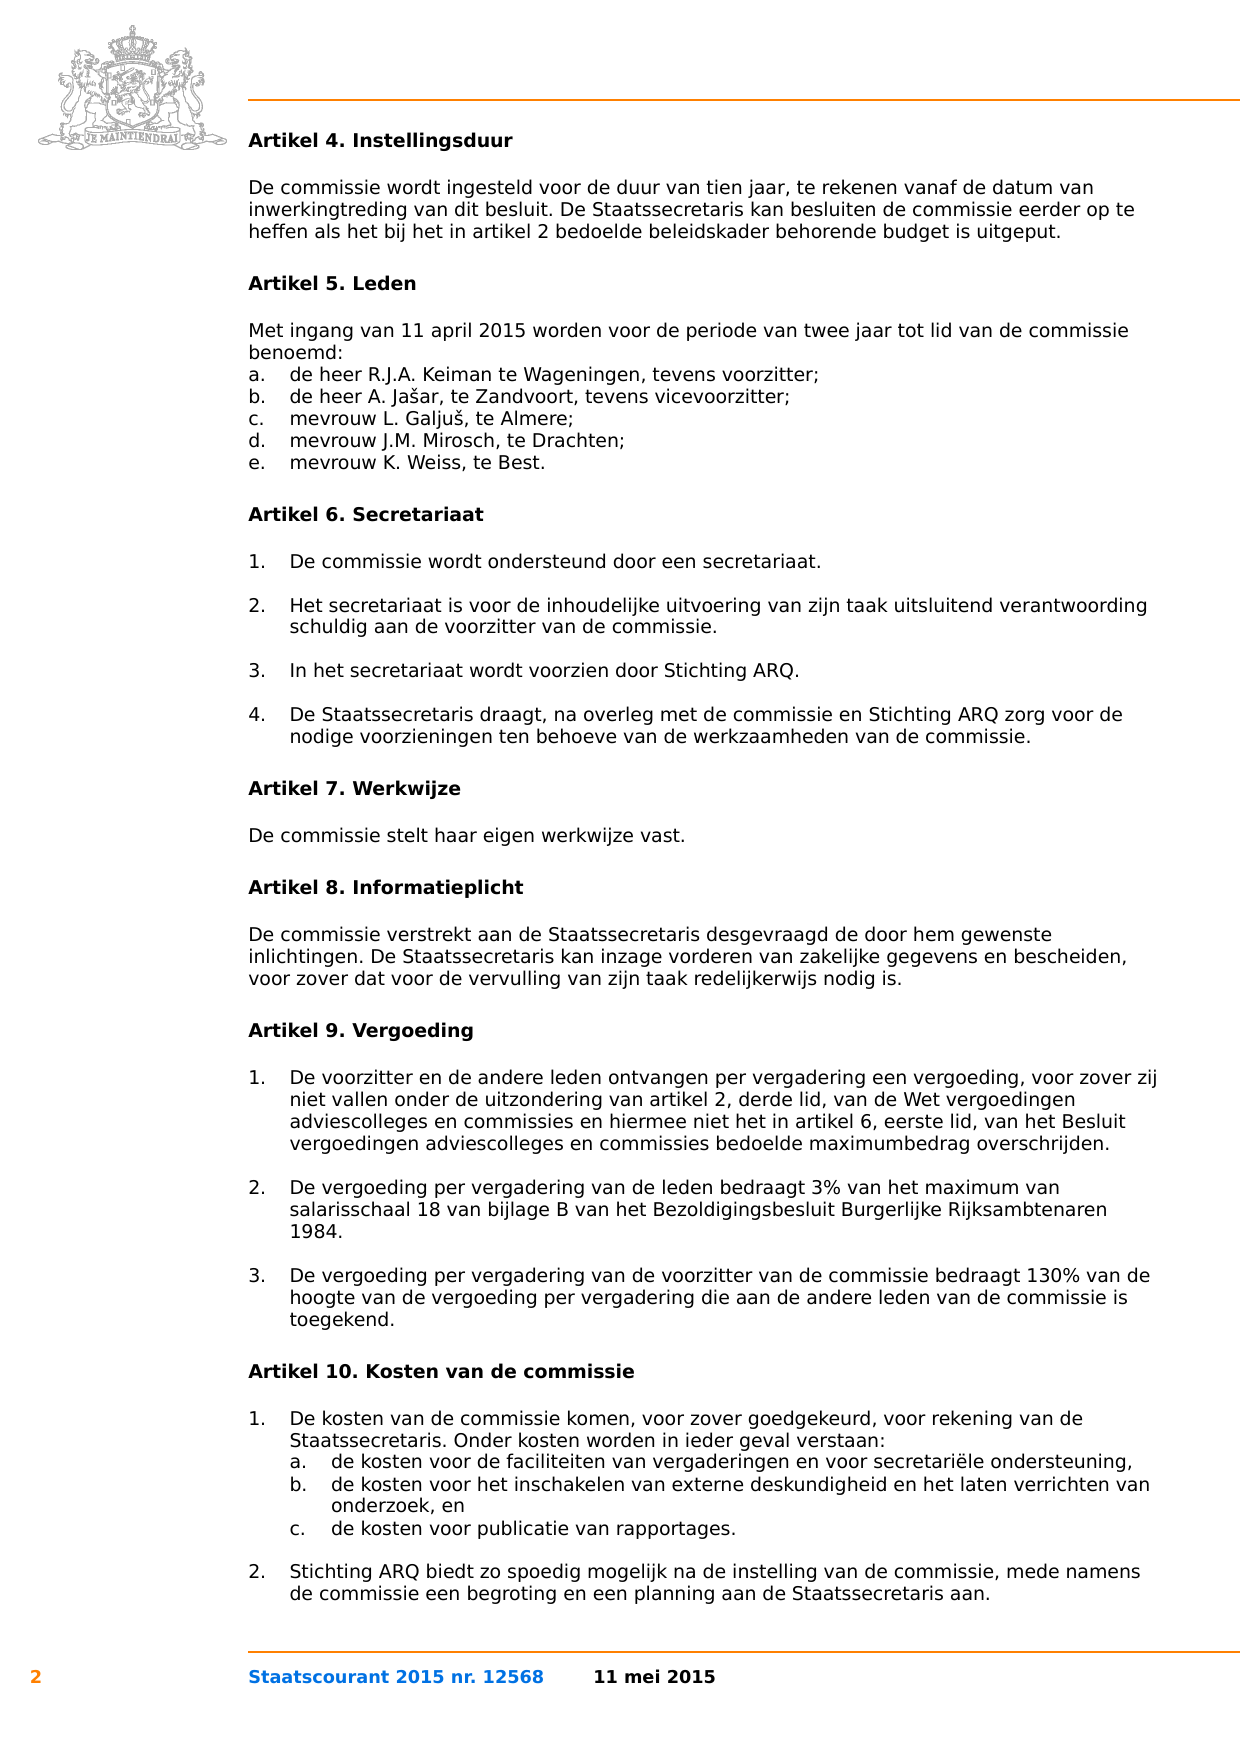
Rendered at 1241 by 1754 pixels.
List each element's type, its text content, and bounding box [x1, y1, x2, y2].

picture [38, 25, 227, 150]
text De commissie verstrekt aan de Staatssecretaris desgevraagd de door hem gewenste inlichtingen. De Staatssecretaris kan inzage vorderen van zakelijke gegevens en bescheiden, voor zover dat voor de vervulling van zijn taak redelijkerwijs nodig is. [248, 924, 1163, 990]
text Met ingang van 11 april 2015 worden voor de periode van twee jaar tot lid van de commissie benoemd: [248, 320, 1163, 364]
text 3. De vergoeding per vergadering van de voorzitter van de commissie bedraagt 130% van de hoogte van de vergoeding per vergadering die aan de andere leden van de commissie is toegekend. [248, 1264, 1163, 1331]
text 1. De kosten van de commissie komen, voor zover goedgekeurd, voor rekening van de Staatssecretaris. Onder kosten worden in ieder geval verstaan: [248, 1407, 1163, 1451]
text 2. De vergoeding per vergadering van de leden bedraagt 3% van het maximum van salarisschaal 18 van bijlage B van het Bezoldigingsbesluit Burgerlijke Rijksambtenaren 1984. [248, 1177, 1163, 1243]
text 1. De commissie wordt ondersteund door een secretariaat. [248, 551, 1163, 573]
text De commissie stelt haar eigen werkwijze vast. [248, 825, 1163, 847]
subtitle Artikel 4. Instellingsduur [248, 130, 1163, 152]
text b. de heer A. Jašar, te Zandvoort, tevens vicevoorzitter; [248, 386, 1163, 408]
text 4. De Staatssecretaris draagt, na overleg met de commissie en Stichting ARQ zorg voor de nodige voorzieningen ten behoeve van de werkzaamheden van de commissie. [248, 704, 1163, 748]
subtitle Artikel 10. Kosten van de commissie [248, 1361, 1163, 1382]
text 2. Het secretariaat is voor de inhoudelijke uitvoering van zijn taak uitsluitend verantwoording schuldig aan de voorzitter van de commissie. [248, 594, 1163, 638]
text a. de kosten voor de faciliteiten van vergaderingen en voor secretariële ondersteuning, [289, 1451, 1163, 1473]
subtitle Artikel 8. Informatieplicht [248, 877, 1163, 899]
text a. de heer R.J.A. Keiman te Wageningen, tevens voorzitter; [248, 364, 1163, 386]
text b. de kosten voor het inschakelen van externe deskundigheid en het laten verrichten van onderzoek, en [289, 1473, 1163, 1517]
text c. de kosten voor publicatie van rapportages. [289, 1517, 1163, 1539]
text De commissie wordt ingesteld voor de duur van tien jaar, te rekenen vanaf de datum van inwerkingtreding van dit besluit. De Staatssecretaris kan besluiten de commissie eerder op te heffen als het bij het in artikel 2 bedoelde beleidskader behorende budget is uitgeput. [248, 177, 1163, 243]
subtitle Artikel 9. Vergoeding [248, 1020, 1163, 1042]
text d. mevrouw J.M. Mirosch, te Drachten; [248, 430, 1163, 452]
subtitle Artikel 5. Leden [248, 273, 1163, 295]
text 2. Stichting ARQ biedt zo spoedig mogelijk na de instelling van de commissie, mede namens de commissie een begroting en een planning aan de Staatssecretaris aan. [248, 1561, 1163, 1605]
subtitle Artikel 6. Secretariaat [248, 504, 1163, 526]
text e. mevrouw K. Weiss, te Best. [248, 452, 1163, 474]
text c. mevrouw L. Galjuš, te Almere; [248, 408, 1163, 430]
text 1. De voorzitter en de andere leden ontvangen per vergadering een vergoeding, voor zover zij niet vallen onder de uitzondering van artikel 2, derde lid, van de Wet vergoedingen adviescolleges en commissies en hiermee niet het in artikel 6, eerste lid, van het Besluit vergoedingen adviescolleges en commissies bedoelde maximumbedrag overschrijden. [248, 1067, 1163, 1155]
subtitle Artikel 7. Werkwijze [248, 778, 1163, 800]
text 3. In het secretariaat wordt voorzien door Stichting ARQ. [248, 660, 1163, 682]
